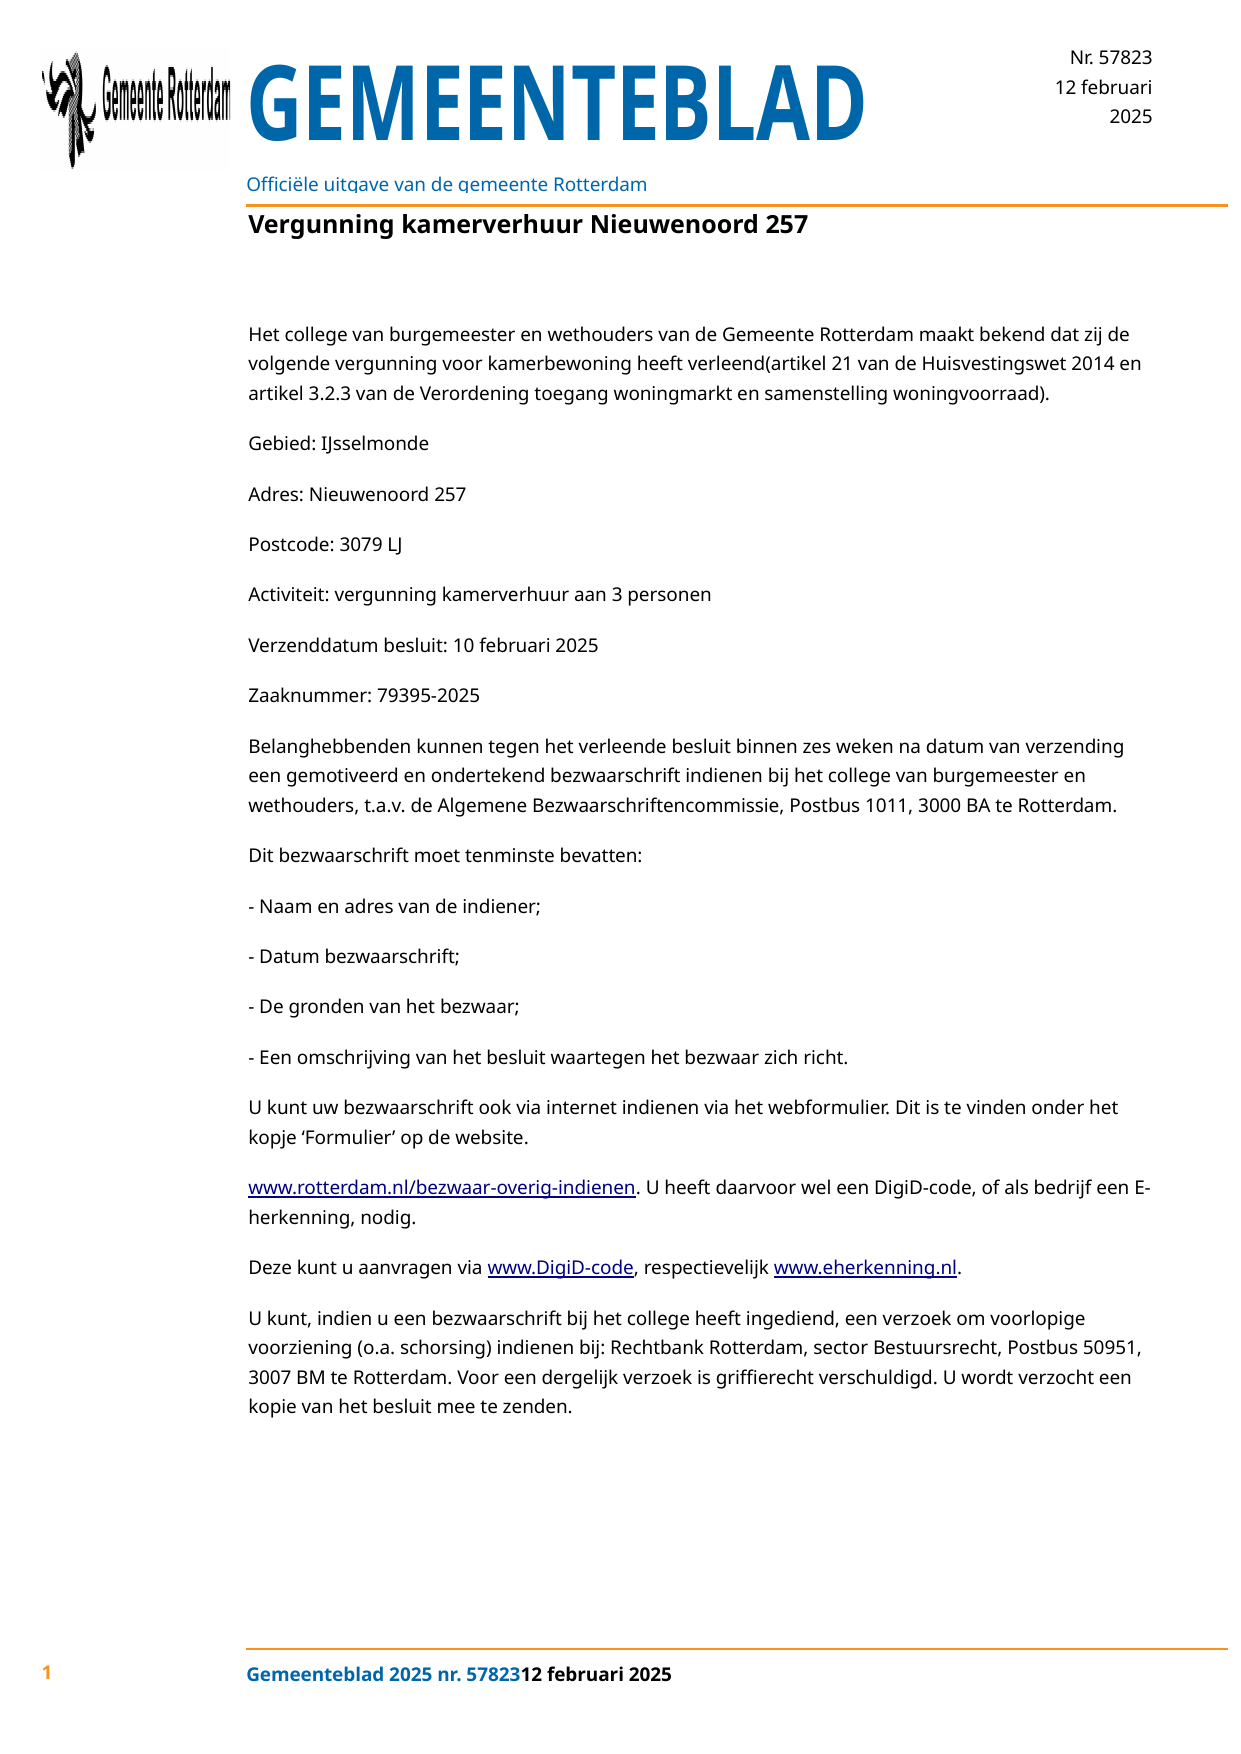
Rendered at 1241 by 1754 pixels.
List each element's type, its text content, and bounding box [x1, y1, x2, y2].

text Zaaknummer: 79395-2025 [248, 682, 1152, 708]
text Vergunning kamerverhuur Nieuwenoord 257 [248, 207, 1152, 241]
text Adres: Nieuwenoord 257 [248, 481, 1152, 506]
text - Naam en adres van de indiener; [248, 893, 1152, 918]
text - De gronden van het bezwaar; [248, 994, 1152, 1019]
text www.rotterdam.nl/bezwaar-overig-indienen. U heeft daarvoor wel een DigiD-code, of als bedrijf een E-herkenning, nodig. [248, 1174, 1152, 1230]
text Het college van burgemeester en wethouders van de Gemeente Rotterdam maakt bekend dat zij de volgende vergunning voor kamerbewoning heeft verleend(artikel 21 van de Huisvestingswet 2014 en artikel 3.2.3 van de Verordening toegang woningmarkt en samenstelling woningvoorraad). [248, 321, 1152, 406]
text Verzenddatum besluit: 10 februari 2025 [248, 632, 1152, 658]
text Deze kunt u aanvragen via www.DigiD-code, respectievelijk www.eherkenning.nl. [248, 1254, 1152, 1280]
text U kunt, indien u een bezwaarschrift bij het college heeft ingediend, een verzoek om voorlopige voorziening (o.a. schorsing) indienen bij: Rechtbank Rotterdam, sector Bestuursrecht, Postbus 50951, 3007 BM te Rotterdam. Voor een dergelijk verzoek is griffierecht verschuldigd. U wordt verzocht een kopie van het besluit mee te zenden. [248, 1305, 1152, 1419]
text Gebied: IJsselmonde [248, 430, 1152, 456]
text - Een omschrijving van het besluit waartegen het bezwaar zich richt. [248, 1044, 1152, 1070]
text Belanghebbenden kunnen tegen het verleende besluit binnen zes weken na datum van verzending een gemotiveerd en ondertekend bezwaarschrift indienen bij het college van burgemeester en wethouders, t.a.v. de Algemene Bezwaarschriftencommissie, Postbus 1011, 3000 BA te Rotterdam. [248, 733, 1152, 818]
text Postcode: 3079 LJ [248, 531, 1152, 557]
text Activiteit: vergunning kamerverhuur aan 3 personen [248, 582, 1152, 607]
text Dit bezwaarschrift moet tenminste bevatten: [248, 842, 1152, 868]
text - Datum bezwaarschrift; [248, 943, 1152, 969]
picture [41, 47, 231, 172]
text U kunt uw bezwaarschrift ook via internet indienen via het webformulier. Dit is te vinden onder het kopje ‘Formulier’ op de website. [248, 1094, 1152, 1150]
